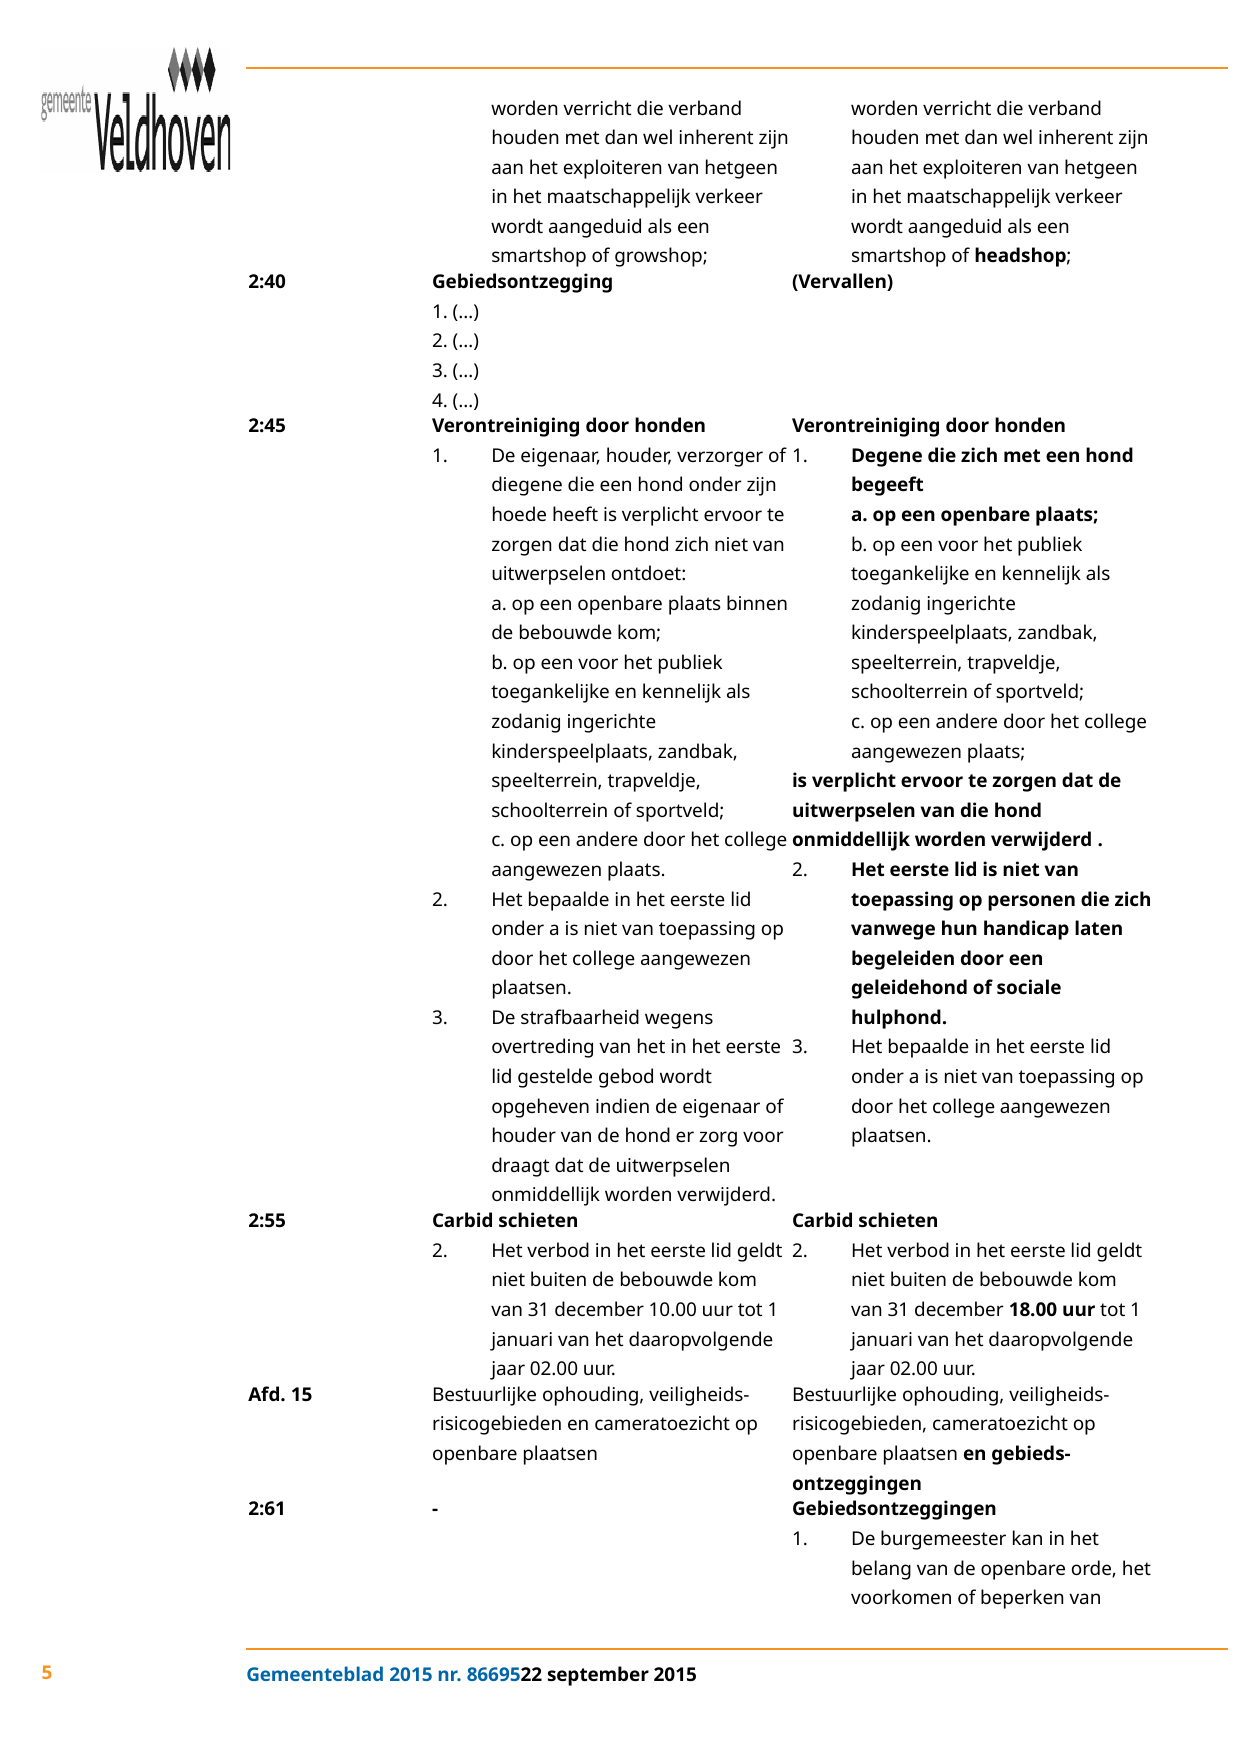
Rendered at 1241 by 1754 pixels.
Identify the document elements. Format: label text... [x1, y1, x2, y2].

table_cell Bestuurlijke ophouding, veiligheids-risicogebieden, cameratoezicht op openbare plaatsen en gebieds-ontzeggingen [792, 1381, 1152, 1496]
table_cell 2:45 [248, 413, 432, 1207]
table_cell 2:40 [248, 269, 432, 412]
table_cell Verontreiniging door honden De eigenaar, houder, verzorger of diegene die een hond onder zijn hoede heeft is verplicht ervoor te zorgen dat die hond zich niet van uitwerpselen ontdoet: a. op een openbare plaats binnen de bebouwde kom; b. op een voor het publiek toegankelijke en kennelijk als zodanig ingerichte kinderspeelplaats, zandbak, speelterrein, trapveldje, schoolterrein of sportveld; c. op een andere door het college aangewezen plaats. Het bepaalde in het eerste lid onder a is niet van toepassing op door het college aangewezen plaatsen. De strafbaarheid wegens overtreding van het in het eerste lid gestelde gebod wordt opgeheven indien de eigenaar of houder van de hond er zorg voor draagt dat de uitwerpselen onmiddellijk worden verwijderd. [432, 413, 792, 1207]
table_cell Verontreiniging door honden Degene die zich met een hond begeeft a. op een openbare plaats; b. op een voor het publiek toegankelijke en kennelijk als zodanig ingerichte kinderspeelplaats, zandbak, speelterrein, trapveldje, schoolterrein of sportveld; c. op een andere door het college aangewezen plaats; is verplicht ervoor te zorgen dat de uitwerpselen van die hond onmiddellijk worden verwijderd . Het eerste lid is niet van toepassing op personen die zich vanwege hun handicap laten begeleiden door een geleidehond of sociale hulphond. Het bepaalde in het eerste lid onder a is niet van toepassing op door het college aangewezen plaatsen. [792, 413, 1152, 1207]
table_cell Gebiedsontzeggingen De burgemeester kan in het belang van de openbare orde, het voorkomen of beperken van [792, 1496, 1152, 1610]
table_cell Bestuurlijke ophouding, veiligheids-risicogebieden en cameratoezicht op openbare plaatsen [432, 1381, 792, 1496]
table_cell 2:61 [248, 1496, 432, 1610]
table_cell Carbid schieten Het verbod in het eerste lid geldt niet buiten de bebouwde kom van 31 december 18.00 uur tot 1 januari van het daaropvolgende jaar 02.00 uur. [792, 1208, 1152, 1381]
table_cell Carbid schieten Het verbod in het eerste lid geldt niet buiten de bebouwde kom van 31 december 10.00 uur tot 1 januari van het daaropvolgende jaar 02.00 uur. [432, 1208, 792, 1381]
table_cell Afd. 15 [248, 1381, 432, 1496]
table_cell [248, 95, 432, 268]
table_cell worden verricht die verband houden met dan wel inherent zijn aan het exploiteren van hetgeen in het maatschappelijk verkeer wordt aangeduid als een smartshop of headshop; [792, 95, 1152, 268]
table_cell (Vervallen) [792, 269, 1152, 412]
table_cell 2:55 [248, 1208, 432, 1381]
picture [41, 47, 231, 172]
table_cell - [432, 1496, 792, 1610]
table_cell worden verricht die verband houden met dan wel inherent zijn aan het exploiteren van hetgeen in het maatschappelijk verkeer wordt aangeduid als een smartshop of growshop; [432, 95, 792, 268]
table_cell Gebiedsontzegging 1. (…) 2. (…) 3. (…) 4. (…) [432, 269, 792, 412]
